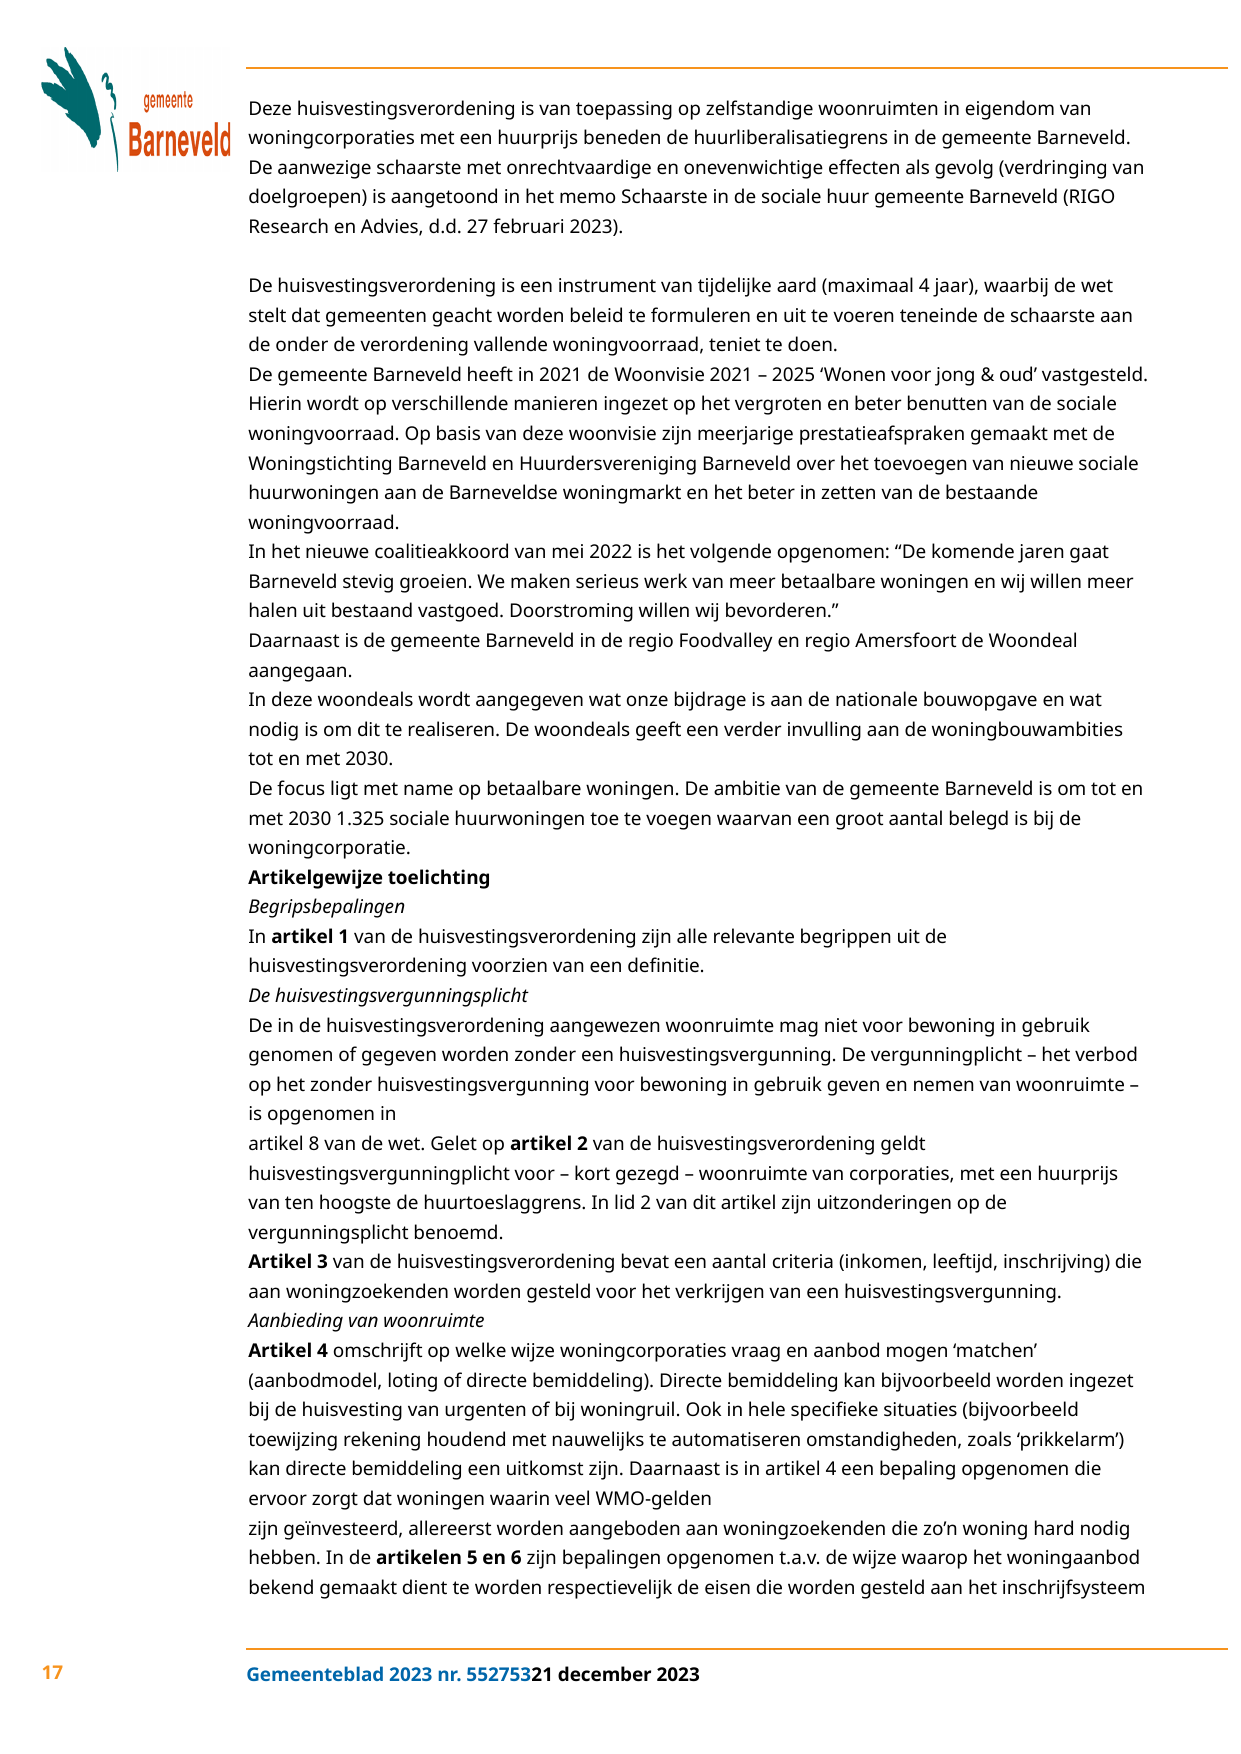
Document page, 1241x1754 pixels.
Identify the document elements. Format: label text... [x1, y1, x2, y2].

text Artikelgewijze toelichting [248, 864, 1152, 890]
text De huisvestingsvergunningsplicht [248, 982, 1152, 1008]
text zijn geïnvesteerd, allereerst worden aangeboden aan woningzoekenden die zo’n woning hard nodig hebben. In de artikelen 5 en 6 zijn bepalingen opgenomen t.a.v. de wijze waarop het woningaanbod bekend gemaakt dient te worden respectievelijk de eisen die worden gesteld aan het inschrijfsysteem [248, 1515, 1152, 1600]
text Hierin wordt op verschillende manieren ingezet op het vergroten en beter benutten van de sociale woningvoorraad. Op basis van deze woonvisie zijn meerjarige prestatieafspraken gemaakt met de Woningstichting Barneveld en Huurdersvereniging Barneveld over het toevoegen van nieuwe sociale huurwoningen aan de Barneveldse woningmarkt en het beter in zetten van de bestaande woningvoorraad. [248, 391, 1152, 535]
text artikel 8 van de wet. Gelet op artikel 2 van de huisvestingsverordening geldt huisvestingsvergunningplicht voor – kort gezegd – woonruimte van corporaties, met een huurprijs van ten hoogste de huurtoeslaggrens. In lid 2 van dit artikel zijn uitzonderingen op de vergunningsplicht benoemd. [248, 1130, 1152, 1245]
text Artikel 3 van de huisvestingsverordening bevat een aantal criteria (inkomen, leeftijd, inschrijving) die aan woningzoekenden worden gesteld voor het verkrijgen van een huisvestingsvergunning. [248, 1248, 1152, 1304]
text Aanbieding van woonruimte [248, 1308, 1152, 1333]
text Artikel 4 omschrijft op welke wijze woningcorporaties vraag en aanbod mogen ‘matchen’ (aanbodmodel, loting of directe bemiddeling). Directe bemiddeling kan bijvoorbeeld worden ingezet bij de huisvesting van urgenten of bij woningruil. Ook in hele specifieke situaties (bijvoorbeeld toewijzing rekening houdend met nauwelijks te automatiseren omstandigheden, zoals ‘prikkelarm’) kan directe bemiddeling een uitkomst zijn. Daarnaast is in artikel 4 een bepaling opgenomen die ervoor zorgt dat woningen waarin veel WMO-gelden [248, 1337, 1152, 1511]
text De gemeente Barneveld heeft in 2021 de Woonvisie 2021 – 2025 ‘Wonen voor jong & oud’ vastgesteld. [248, 361, 1152, 387]
text In deze woondeals wordt aangegeven wat onze bijdrage is aan de nationale bouwopgave en wat nodig is om dit te realiseren. De woondeals geeft een verder invulling aan de woningbouwambities tot en met 2030. [248, 686, 1152, 771]
text Daarnaast is de gemeente Barneveld in de regio Foodvalley en regio Amersfoort de Woondeal aangegaan. [248, 627, 1152, 683]
text Begripsbepalingen [248, 893, 1152, 919]
picture [41, 47, 231, 172]
text Deze huisvestingsverordening is van toepassing op zelfstandige woonruimten in eigendom van woningcorporaties met een huurprijs beneden de huurliberalisatiegrens in de gemeente Barneveld. De aanwezige schaarste met onrechtvaardige en onevenwichtige effecten als gevolg (verdringing van doelgroepen) is aangetoond in het memo Schaarste in de sociale huur gemeente Barneveld (RIGO Research en Advies, d.d. 27 februari 2023). [248, 95, 1152, 239]
text De focus ligt met name op betaalbare woningen. De ambitie van de gemeente Barneveld is om tot en met 2030 1.325 sociale huurwoningen toe te voegen waarvan een groot aantal belegd is bij de woningcorporatie. [248, 775, 1152, 860]
text De huisvestingsverordening is een instrument van tijdelijke aard (maximaal 4 jaar), waarbij de wet stelt dat gemeenten geacht worden beleid te formuleren en uit te voeren teneinde de schaarste aan de onder de verordening vallende woningvoorraad, teniet te doen. [248, 272, 1152, 357]
text In het nieuwe coalitieakkoord van mei 2022 is het volgende opgenomen: “De komende jaren gaat Barneveld stevig groeien. We maken serieus werk van meer betaalbare woningen en wij willen meer halen uit bestaand vastgoed. Doorstroming willen wij bevorderen.” [248, 538, 1152, 623]
text In artikel 1 van de huisvestingsverordening zijn alle relevante begrippen uit de huisvestingsverordening voorzien van een definitie. [248, 923, 1152, 978]
text De in de huisvestingsverordening aangewezen woonruimte mag niet voor bewoning in gebruik genomen of gegeven worden zonder een huisvestingsvergunning. De vergunningplicht – het verbod op het zonder huisvestingsvergunning voor bewoning in gebruik geven en nemen van woonruimte – is opgenomen in [248, 1012, 1152, 1126]
